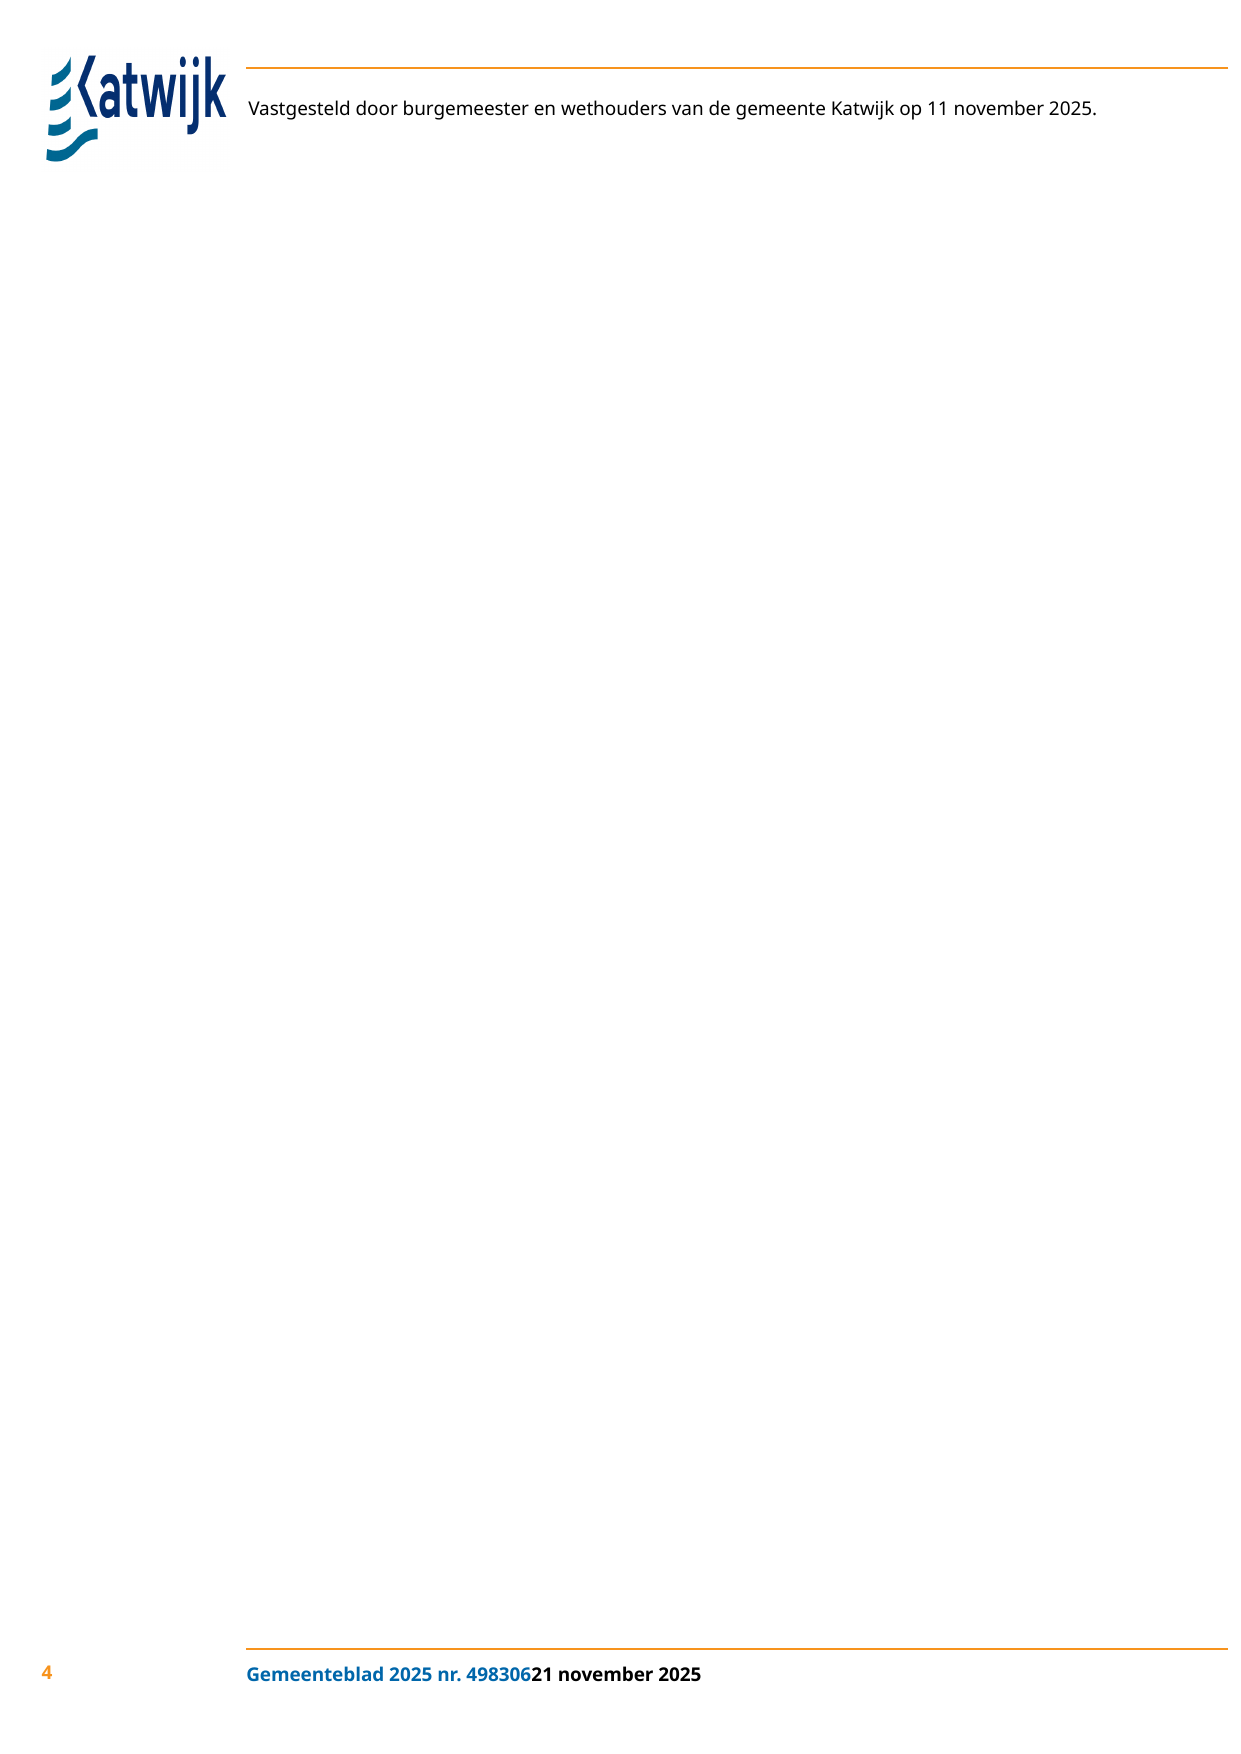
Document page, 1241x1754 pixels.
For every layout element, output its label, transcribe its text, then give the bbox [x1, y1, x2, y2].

picture [41, 47, 231, 172]
text Vastgesteld door burgemeester en wethouders van de gemeente Katwijk op 11 november 2025. [248, 95, 1152, 121]
